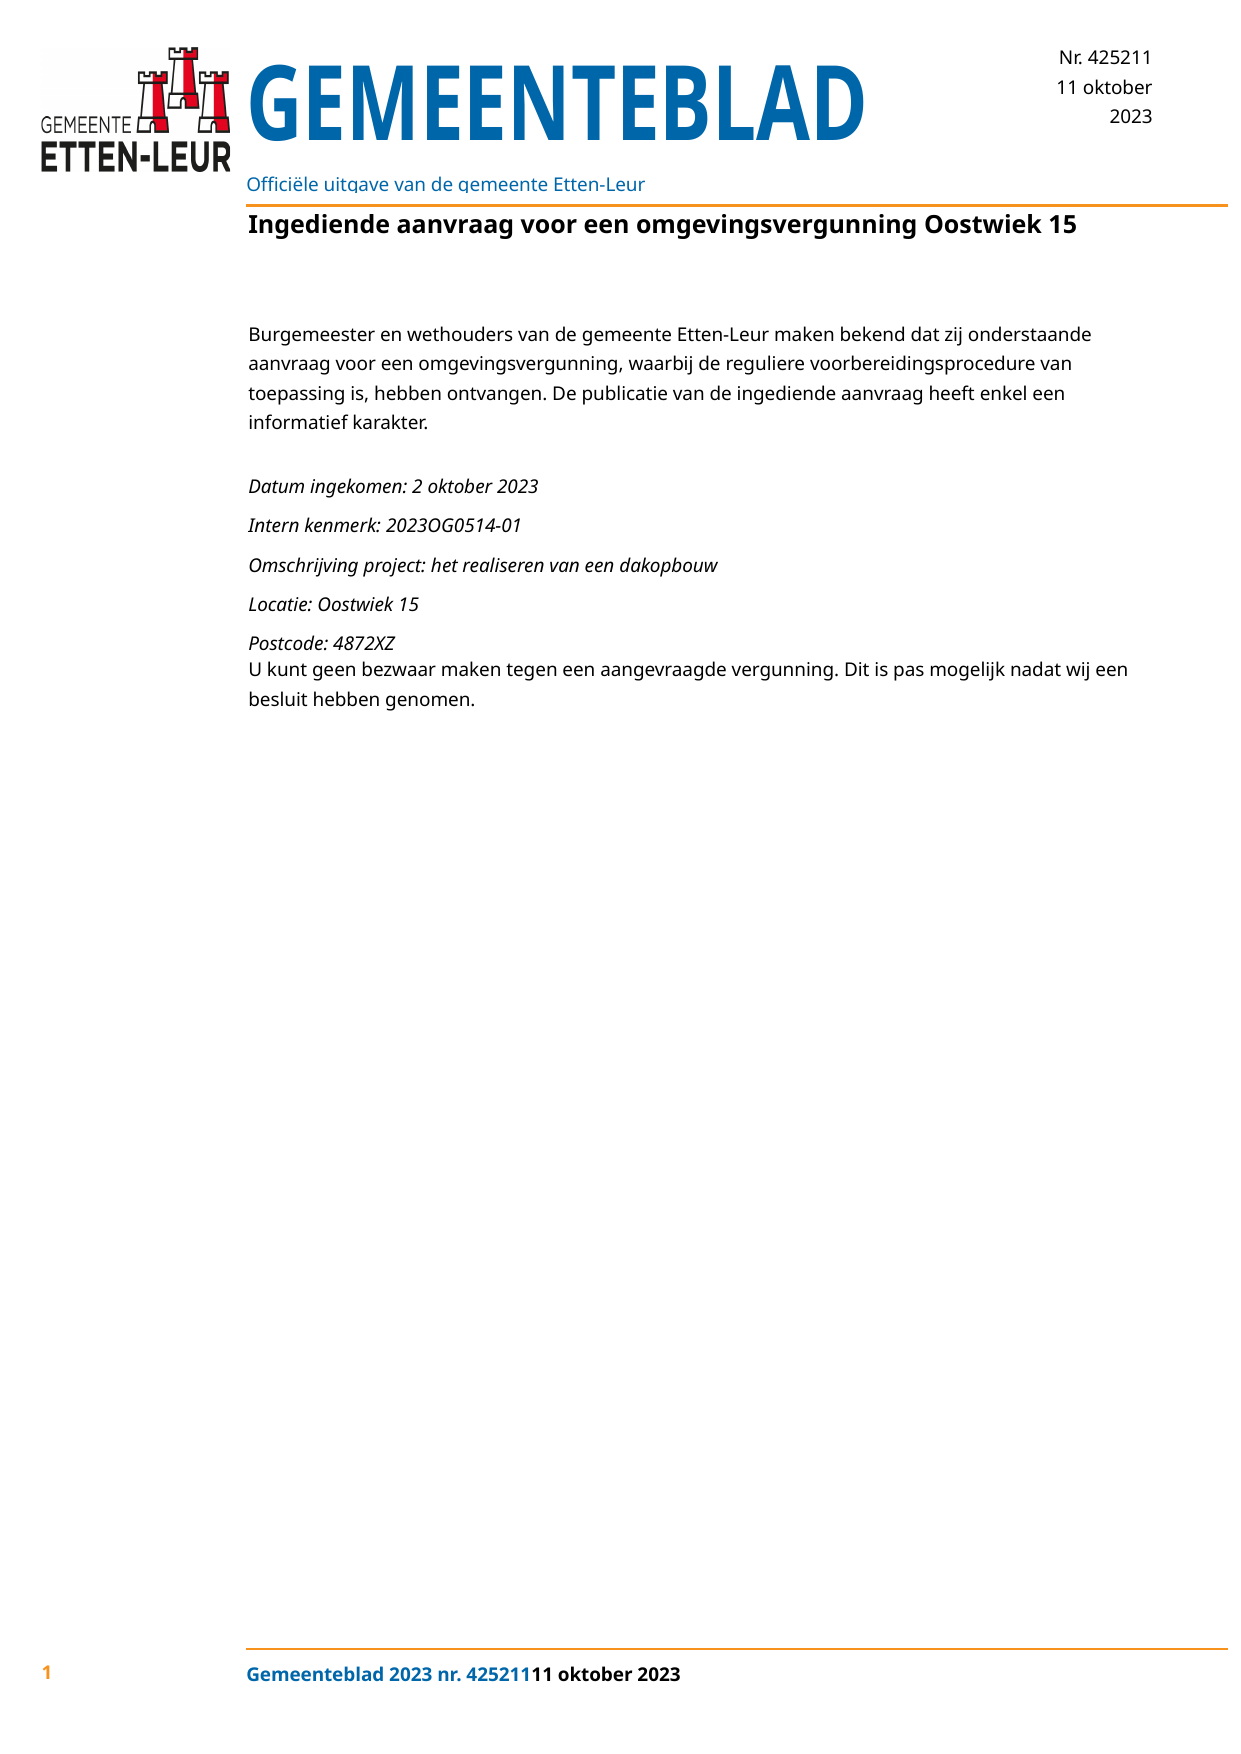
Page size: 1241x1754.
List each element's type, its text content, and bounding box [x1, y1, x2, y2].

text Burgemeester en wethouders van de gemeente Etten-Leur maken bekend dat zij onderstaande aanvraag voor een omgevingsvergunning, waarbij de reguliere voorbereidingsprocedure van toepassing is, hebben ontvangen. De publicatie van de ingediende aanvraag heeft enkel een informatief karakter. [248, 321, 1152, 435]
picture [41, 47, 231, 172]
text Locatie: Oostwiek 15 [248, 591, 1152, 617]
text U kunt geen bezwaar maken tegen een aangevraagde vergunning. Dit is pas mogelijk nadat wij een besluit hebben genomen. [248, 656, 1152, 712]
text Datum ingekomen: 2 oktober 2023 [248, 473, 1152, 499]
text Ingediende aanvraag voor een omgevingsvergunning Oostwiek 15 [248, 207, 1152, 241]
text Intern kenmerk: 2023OG0514-01 [248, 513, 1152, 538]
text Omschrijving project: het realiseren van een dakopbouw [248, 552, 1152, 578]
text Postcode: 4872XZ [248, 631, 1152, 656]
